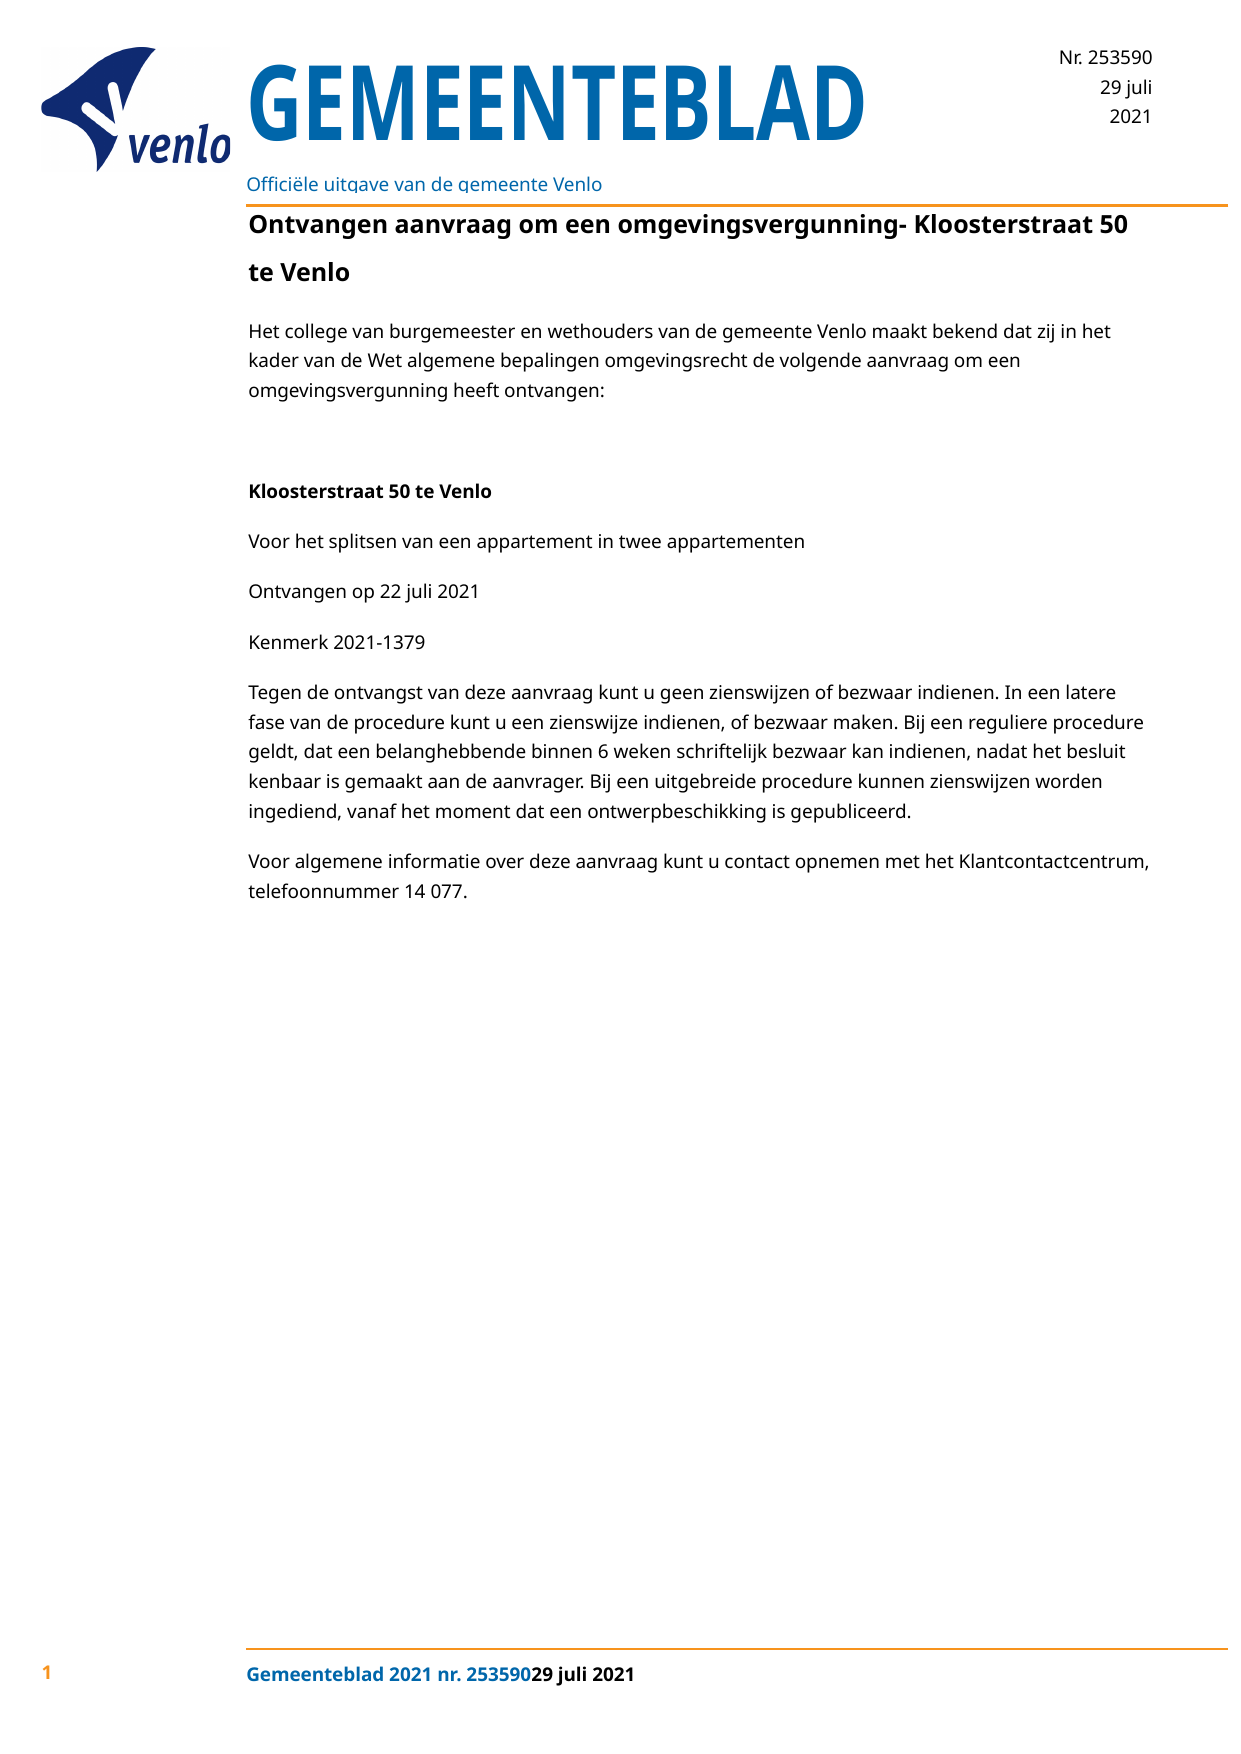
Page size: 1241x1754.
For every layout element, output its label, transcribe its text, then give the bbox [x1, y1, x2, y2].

text Kloosterstraat 50 te Venlo [248, 478, 1152, 504]
text Ontvangen aanvraag om een omgevingsvergunning- Kloosterstraat 50 te Venlo [248, 207, 1152, 288]
text Het college van burgemeester en wethouders van de gemeente Venlo maakt bekend dat zij in het kader van de Wet algemene bepalingen omgevingsrecht de volgende aanvraag om een omgevingsvergunning heeft ontvangen: [248, 318, 1152, 403]
text Tegen de ontvangst van deze aanvraag kunt u geen zienswijzen of bezwaar indienen. In een latere fase van de procedure kunt u een zienswijze indienen, of bezwaar maken. Bij een reguliere procedure geldt, dat een belanghebbende binnen 6 weken schriftelijk bezwaar kan indienen, nadat het besluit kenbaar is gemaakt aan de aanvrager. Bij een uitgebreide procedure kunnen zienswijzen worden ingediend, vanaf het moment dat een ontwerpbeschikking is gepubliceerd. [248, 679, 1152, 824]
picture [41, 47, 231, 172]
text Voor algemene informatie over deze aanvraag kunt u contact opnemen met het Klantcontactcentrum, telefoonnummer 14 077. [248, 848, 1152, 904]
text Voor het splitsen van een appartement in twee appartementen [248, 528, 1152, 554]
text Kenmerk 2021-1379 [248, 629, 1152, 655]
text Ontvangen op 22 juli 2021 [248, 579, 1152, 604]
